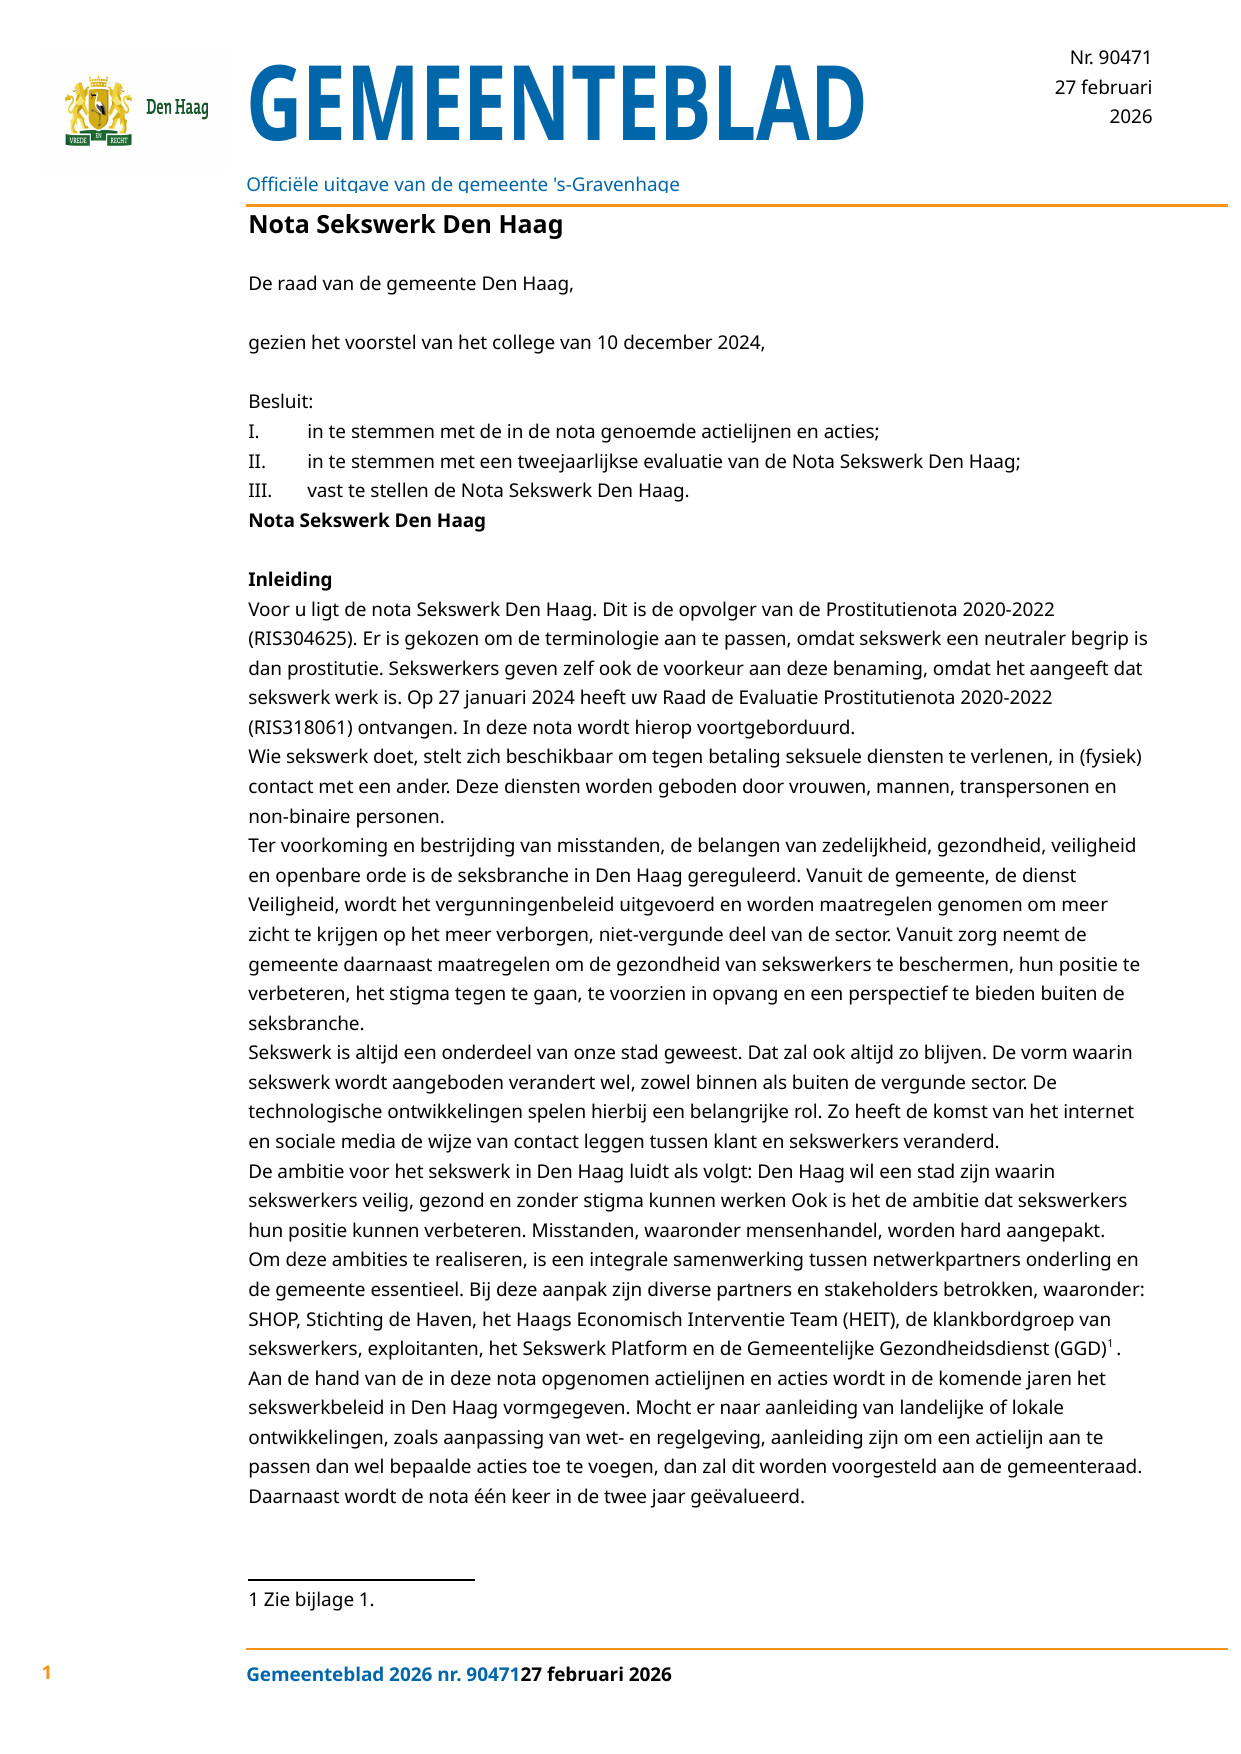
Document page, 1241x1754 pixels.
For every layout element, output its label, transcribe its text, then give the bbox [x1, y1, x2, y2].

text Zie bijlage 1. [248, 1586, 1152, 1612]
text gezien het voorstel van het college van 10 december 2024, [248, 329, 1152, 355]
text Wie sekswerk doet, stelt zich beschikbaar om tegen betaling seksuele diensten te verlenen, in (fysiek) contact met een ander. Deze diensten worden geboden door vrouwen, mannen, transpersonen en non-binaire personen. [248, 744, 1152, 828]
picture [41, 47, 231, 172]
text Sekswerk is altijd een onderdeel van onze stad geweest. Dat zal ook altijd zo blijven. De vorm waarin sekswerk wordt aangeboden verandert wel, zowel binnen als buiten de vergunde sector. De technologische ontwikkelingen spelen hierbij een belangrijke rol. Zo heeft de komst van het internet en sociale media de wijze van contact leggen tussen klant en sekswerkers veranderd. [248, 1039, 1152, 1154]
list vast te stellen de Nota Sekswerk Den Haag. [248, 477, 1152, 503]
text Voor u ligt de nota Sekswerk Den Haag. Dit is de opvolger van de Prostitutienota 2020-2022 (RIS304625). Er is gekozen om de terminologie aan te passen, omdat sekswerk een neutraler begrip is dan prostitutie. Sekswerkers geven zelf ook de voorkeur aan deze benaming, omdat het aangeeft dat sekswerk werk is. Op 27 januari 2024 heeft uw Raad de Evaluatie Prostitutienota 2020-2022 (RIS318061) ontvangen. In deze nota wordt hierop voortgeborduurd. [248, 596, 1152, 740]
text De ambitie voor het sekswerk in Den Haag luidt als volgt: Den Haag wil een stad zijn waarin sekswerkers veilig, gezond en zonder stigma kunnen werken Ook is het de ambitie dat sekswerkers hun positie kunnen verbeteren. Misstanden, waaronder mensenhandel, worden hard aangepakt. [248, 1158, 1152, 1243]
text Nota Sekswerk Den Haag [248, 207, 1152, 241]
text De raad van de gemeente Den Haag, [248, 270, 1152, 296]
text Besluit: [248, 389, 1152, 414]
text Nota Sekswerk Den Haag [248, 507, 1152, 533]
text Om deze ambities te realiseren, is een integrale samenwerking tussen netwerkpartners onderling en de gemeente essentieel. Bij deze aanpak zijn diverse partners en stakeholders betrokken, waaronder: SHOP, Stichting de Haven, het Haags Economisch Interventie Team (HEIT), de klankbordgroep van sekswerkers, exploitanten, het Sekswerk Platform en de Gemeentelijke Gezondheidsdienst (GGD). [248, 1247, 1152, 1361]
text Aan de hand van de in deze nota opgenomen actielijnen en acties wordt in de komende jaren het sekswerkbeleid in Den Haag vormgegeven. Mocht er naar aanleiding van landelijke of lokale ontwikkelingen, zoals aanpassing van wet- en regelgeving, aanleiding zijn om een actielijn aan te passen dan wel bepaalde acties toe te voegen, dan zal dit worden voorgesteld aan de gemeenteraad. Daarnaast wordt de nota één keer in de twee jaar geëvalueerd. [248, 1365, 1152, 1509]
list in te stemmen met de in de nota genoemde actielijnen en acties; [248, 418, 1152, 444]
text Inleiding [248, 566, 1152, 592]
list in te stemmen met een tweejaarlijkse evaluatie van de Nota Sekswerk Den Haag; [248, 448, 1152, 473]
text Ter voorkoming en bestrijding van misstanden, de belangen van zedelijkheid, gezondheid, veiligheid en openbare orde is de seksbranche in Den Haag gereguleerd. Vanuit de gemeente, de dienst Veiligheid, wordt het vergunningenbeleid uitgevoerd en worden maatregelen genomen om meer zicht te krijgen op het meer verborgen, niet-vergunde deel van de sector. Vanuit zorg neemt de gemeente daarnaast maatregelen om de gezondheid van sekswerkers te beschermen, hun positie te verbeteren, het stigma tegen te gaan, te voorzien in opvang en een perspectief te bieden buiten de seksbranche. [248, 832, 1152, 1036]
